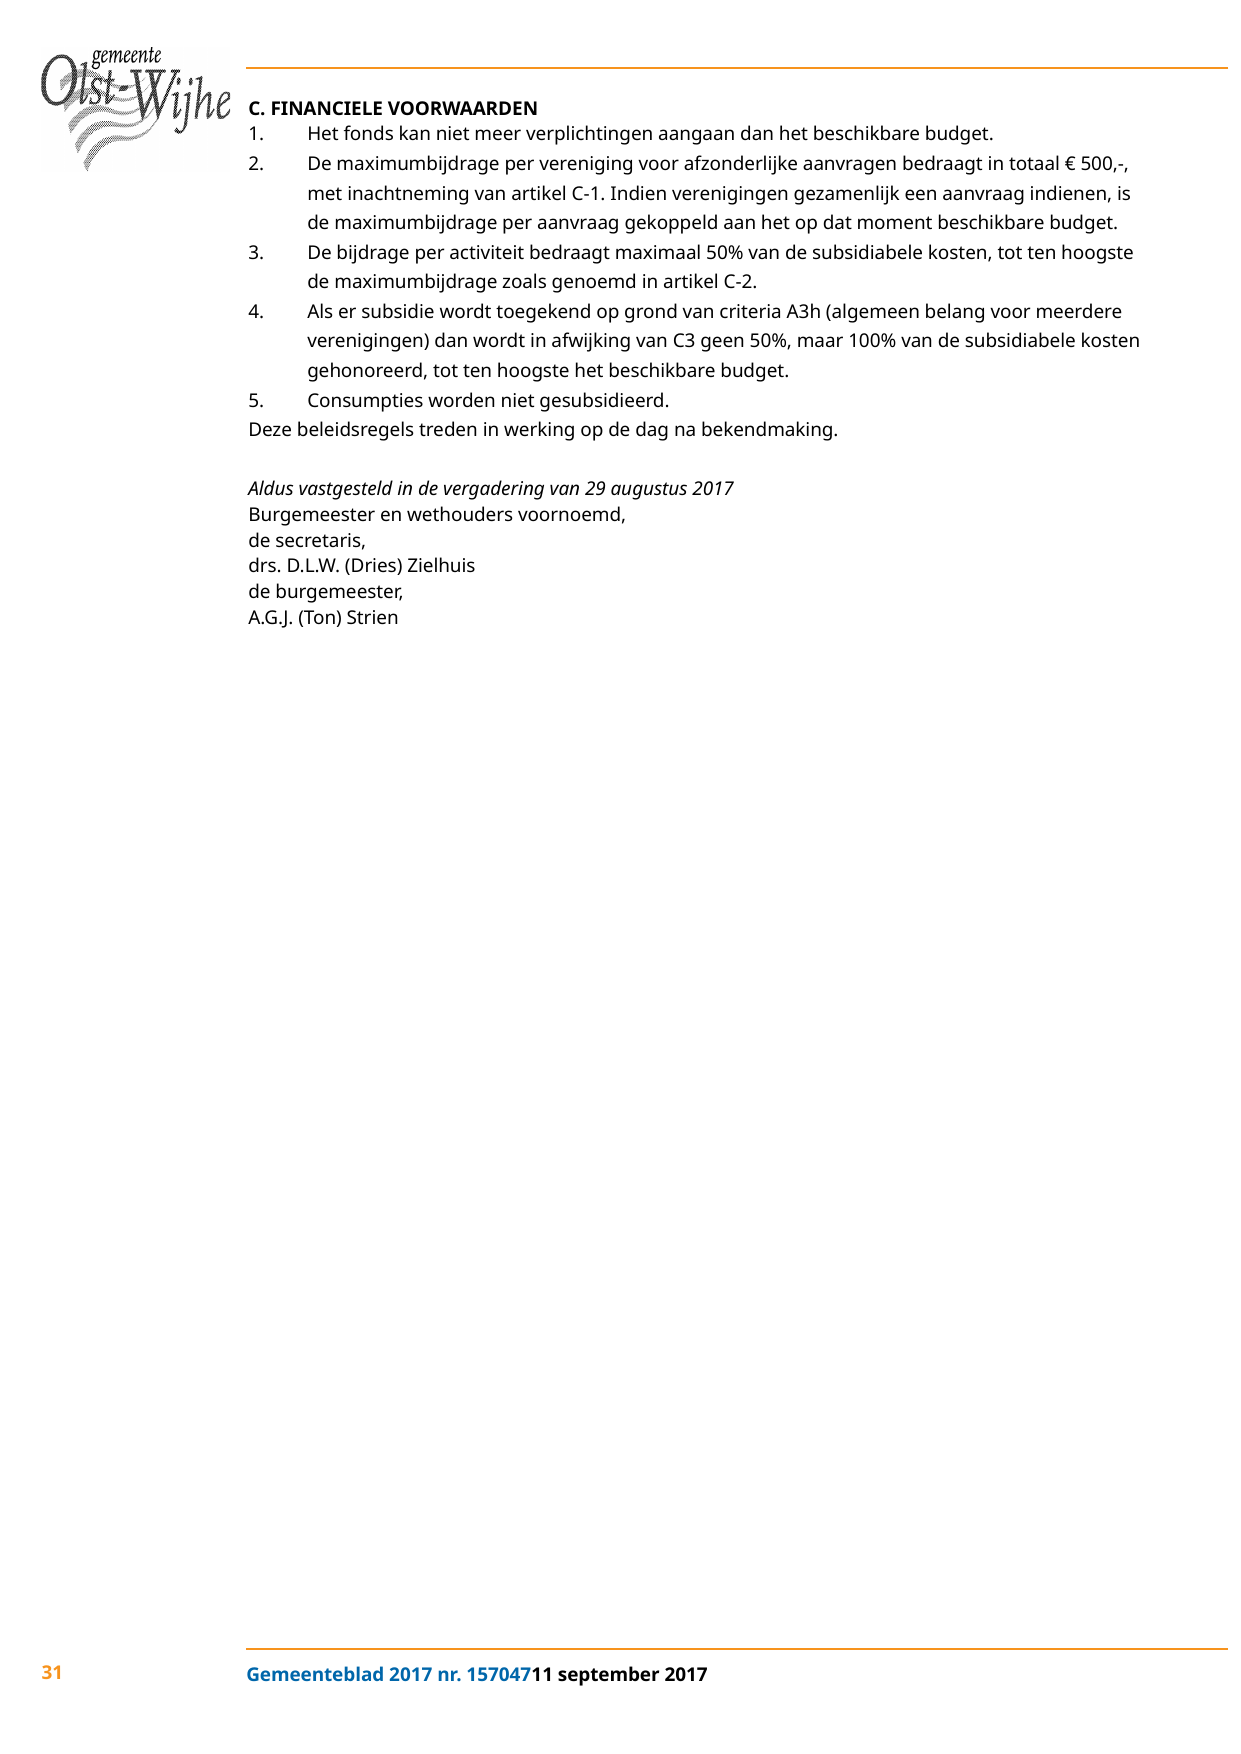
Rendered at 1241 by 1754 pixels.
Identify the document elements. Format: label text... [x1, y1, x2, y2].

list De maximumbijdrage per vereniging voor afzonderlijke aanvragen bedraagt in totaal € 500,-, met inachtneming van artikel C-1. Indien verenigingen gezamenlijk een aanvraag indienen, is de maximumbijdrage per aanvraag gekoppeld aan het op dat moment beschikbare budget. [248, 150, 1152, 235]
text Aldus vastgesteld in de vergadering van 29 augustus 2017 [248, 476, 1152, 501]
list Consumpties worden niet gesubsidieerd. [248, 387, 1152, 412]
picture [41, 47, 231, 172]
text drs. D.L.W. (Dries) Zielhuis [248, 553, 1152, 578]
text Deze beleidsregels treden in werking op de dag na bekendmaking. [248, 416, 1152, 442]
list Als er subsidie wordt toegekend op grond van criteria A3h (algemeen belang voor meerdere verenigingen) dan wordt in afwijking van C3 geen 50%, maar 100% van de subsidiabele kosten gehonoreerd, tot ten hoogste het beschikbare budget. [248, 298, 1152, 383]
text A.G.J. (Ton) Strien [248, 604, 1152, 630]
text Burgemeester en wethouders voornoemd, [248, 501, 1152, 527]
list Het fonds kan niet meer verplichtingen aangaan dan het beschikbare budget. [248, 121, 1152, 146]
text C. FINANCIELE VOORWAARDEN [248, 95, 1152, 121]
text de secretaris, [248, 527, 1152, 553]
text de burgemeester, [248, 578, 1152, 604]
list De bijdrage per activiteit bedraagt maximaal 50% van de subsidiabele kosten, tot ten hoogste de maximumbijdrage zoals genoemd in artikel C-2. [248, 239, 1152, 294]
